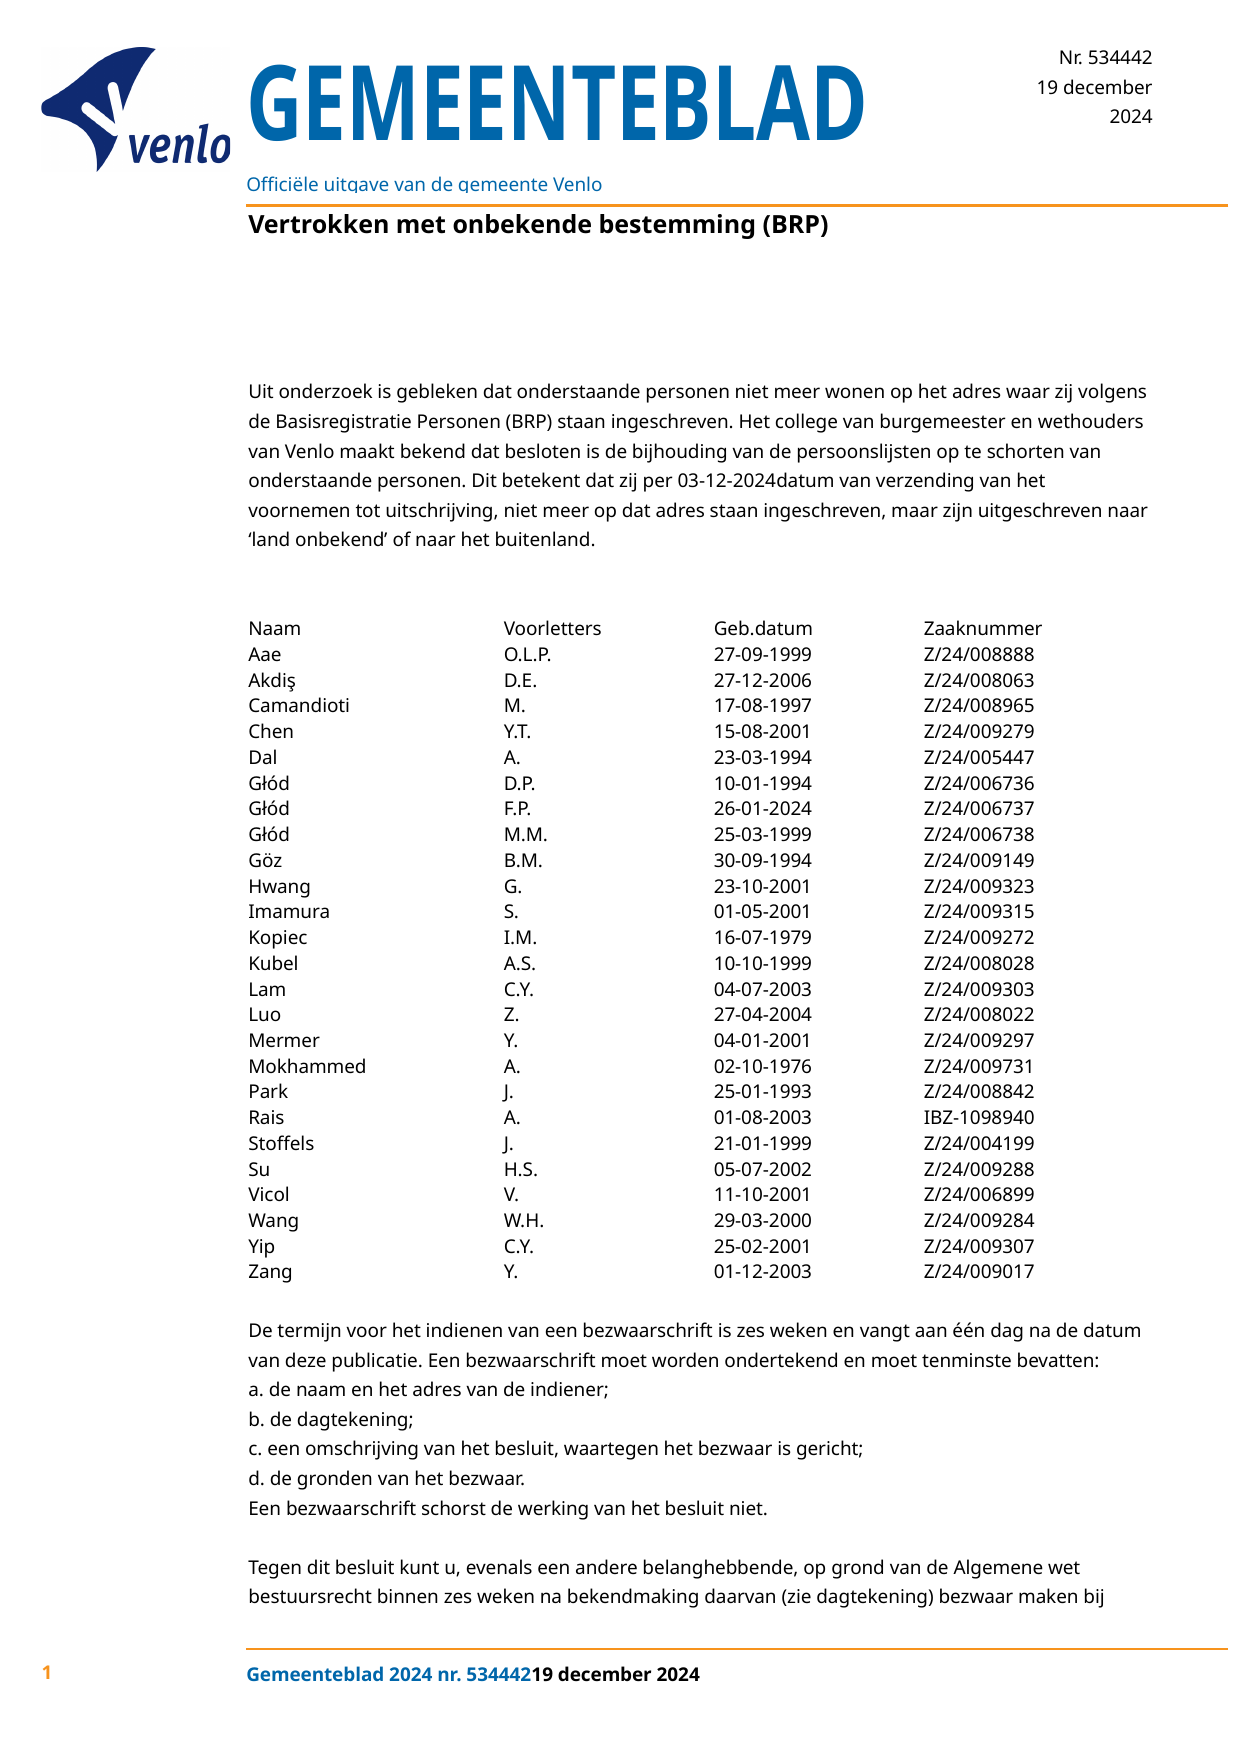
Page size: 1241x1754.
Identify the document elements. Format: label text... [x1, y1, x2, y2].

table_cell 10-01-1994 [714, 770, 923, 796]
table_cell Z/24/004199 [924, 1130, 1152, 1156]
table_cell Zang [248, 1259, 503, 1284]
table_cell Z/24/009323 [924, 873, 1152, 898]
table_cell Z/24/008965 [924, 693, 1152, 718]
text a. de naam en het adres van de indiener; [248, 1376, 1152, 1402]
table_cell F.P. [504, 796, 713, 821]
table_cell Z/24/009731 [924, 1053, 1152, 1079]
table_cell 04-07-2003 [714, 976, 923, 1001]
table_header Voorletters [504, 616, 713, 641]
table_header Zaaknummer [924, 616, 1152, 641]
table_cell Głód [248, 796, 503, 821]
table_cell Z/24/005447 [924, 744, 1152, 770]
table_cell Z. [504, 1001, 713, 1027]
table_cell Mokhammed [248, 1053, 503, 1079]
table_cell 17-08-1997 [714, 693, 923, 718]
table_cell M.M. [504, 821, 713, 847]
table_cell Z/24/009149 [924, 847, 1152, 873]
table_cell I.M. [504, 924, 713, 950]
table_cell Z/24/008028 [924, 950, 1152, 976]
table_cell 25-02-2001 [714, 1233, 923, 1259]
table_cell Mermer [248, 1027, 503, 1053]
table_cell Y. [504, 1027, 713, 1053]
table_cell Głód [248, 770, 503, 796]
table_header Naam [248, 616, 503, 641]
table_cell H.S. [504, 1156, 713, 1182]
table_cell Z/24/009315 [924, 899, 1152, 924]
table_cell O.L.P. [504, 641, 713, 667]
table_cell 11-10-2001 [714, 1182, 923, 1207]
table_cell Y. [504, 1259, 713, 1284]
table_cell Kopiec [248, 924, 503, 950]
table_cell J. [504, 1079, 713, 1104]
table_cell 30-09-1994 [714, 847, 923, 873]
table_cell 16-07-1979 [714, 924, 923, 950]
table_cell A. [504, 744, 713, 770]
table_cell 10-10-1999 [714, 950, 923, 976]
table_cell 21-01-1999 [714, 1130, 923, 1156]
table_cell Su [248, 1156, 503, 1182]
table_cell Kubel [248, 950, 503, 976]
table_cell Wang [248, 1207, 503, 1233]
table_cell Z/24/008063 [924, 667, 1152, 693]
table_cell A. [504, 1104, 713, 1130]
text b. de dagtekening; [248, 1406, 1152, 1432]
table_cell 23-10-2001 [714, 873, 923, 898]
table_cell Z/24/006899 [924, 1182, 1152, 1207]
table_cell Lam [248, 976, 503, 1001]
table_cell Luo [248, 1001, 503, 1027]
table_cell Camandioti [248, 693, 503, 718]
table_cell 05-07-2002 [714, 1156, 923, 1182]
table_cell V. [504, 1182, 713, 1207]
table_cell 02-10-1976 [714, 1053, 923, 1079]
table_cell Z/24/006737 [924, 796, 1152, 821]
table_cell Aae [248, 641, 503, 667]
table_cell Głód [248, 821, 503, 847]
table_cell Park [248, 1079, 503, 1104]
table_cell Z/24/006738 [924, 821, 1152, 847]
table_cell 25-03-1999 [714, 821, 923, 847]
text d. de gronden van het bezwaar. [248, 1465, 1152, 1491]
table_cell 01-08-2003 [714, 1104, 923, 1130]
table_cell Z/24/008842 [924, 1079, 1152, 1104]
table_cell 29-03-2000 [714, 1207, 923, 1233]
table_cell Dal [248, 744, 503, 770]
table_cell Y.T. [504, 719, 713, 744]
table_cell Vicol [248, 1182, 503, 1207]
table_cell C.Y. [504, 976, 713, 1001]
table_cell Z/24/009297 [924, 1027, 1152, 1053]
table_cell 25-01-1993 [714, 1079, 923, 1104]
table_cell 15-08-2001 [714, 719, 923, 744]
table_cell D.E. [504, 667, 713, 693]
table_cell W.H. [504, 1207, 713, 1233]
table_cell Z/24/009272 [924, 924, 1152, 950]
table_cell 04-01-2001 [714, 1027, 923, 1053]
table_cell J. [504, 1130, 713, 1156]
table_cell 01-05-2001 [714, 899, 923, 924]
table_cell Göz [248, 847, 503, 873]
table_cell Z/24/009307 [924, 1233, 1152, 1259]
table_cell Imamura [248, 899, 503, 924]
text Vertrokken met onbekende bestemming (BRP) [248, 207, 1152, 241]
table_cell M. [504, 693, 713, 718]
table_cell Z/24/006736 [924, 770, 1152, 796]
text Uit onderzoek is gebleken dat onderstaande personen niet meer wonen op het adres waar zij volgens de Basisregistratie Personen (BRP) staan ingeschreven. Het college van burgemeester en wethouders van Venlo maakt bekend dat besloten is de bijhouding van de persoonslijsten op te schorten van onderstaande personen. Dit betekent dat zij per 03-12-2024datum van verzending van het voornemen tot uitschrijving, niet meer op dat adres staan ingeschreven, maar zijn uitgeschreven naar ‘land onbekend’ of naar het buitenland. [248, 379, 1152, 552]
table_cell D.P. [504, 770, 713, 796]
table_cell 27-09-1999 [714, 641, 923, 667]
table_cell 23-03-1994 [714, 744, 923, 770]
table_cell C.Y. [504, 1233, 713, 1259]
table_cell Yip [248, 1233, 503, 1259]
table_cell 26-01-2024 [714, 796, 923, 821]
table_cell Chen [248, 719, 503, 744]
picture [41, 47, 231, 172]
table_cell Z/24/009284 [924, 1207, 1152, 1233]
table_cell Z/24/009303 [924, 976, 1152, 1001]
table_cell IBZ-1098940 [924, 1104, 1152, 1130]
table_cell Hwang [248, 873, 503, 898]
table_cell G. [504, 873, 713, 898]
text c. een omschrijving van het besluit, waartegen het bezwaar is gericht; [248, 1436, 1152, 1461]
table_cell Z/24/009017 [924, 1259, 1152, 1284]
table_cell S. [504, 899, 713, 924]
table_cell Stoffels [248, 1130, 503, 1156]
table_header Geb.datum [714, 616, 923, 641]
table_cell 01-12-2003 [714, 1259, 923, 1284]
table_cell Z/24/009279 [924, 719, 1152, 744]
table_cell Z/24/008022 [924, 1001, 1152, 1027]
table_cell B.M. [504, 847, 713, 873]
text Tegen dit besluit kunt u, evenals een andere belanghebbende, op grond van de Algemene wet bestuursrecht binnen zes weken na bekendmaking daarvan (zie dagtekening) bezwaar maken bij [248, 1554, 1152, 1609]
table_cell A. [504, 1053, 713, 1079]
text Een bezwaarschrift schorst de werking van het besluit niet. [248, 1495, 1152, 1521]
table_cell Z/24/009288 [924, 1156, 1152, 1182]
table_cell Rais [248, 1104, 503, 1130]
text De termijn voor het indienen van een bezwaarschrift is zes weken en vangt aan één dag na de datum van deze publicatie. Een bezwaarschrift moet worden ondertekend en moet tenminste bevatten: [248, 1317, 1152, 1373]
table_cell A.S. [504, 950, 713, 976]
table_cell 27-12-2006 [714, 667, 923, 693]
table_cell 27-04-2004 [714, 1001, 923, 1027]
table_cell Akdiş [248, 667, 503, 693]
table_cell Z/24/008888 [924, 641, 1152, 667]
